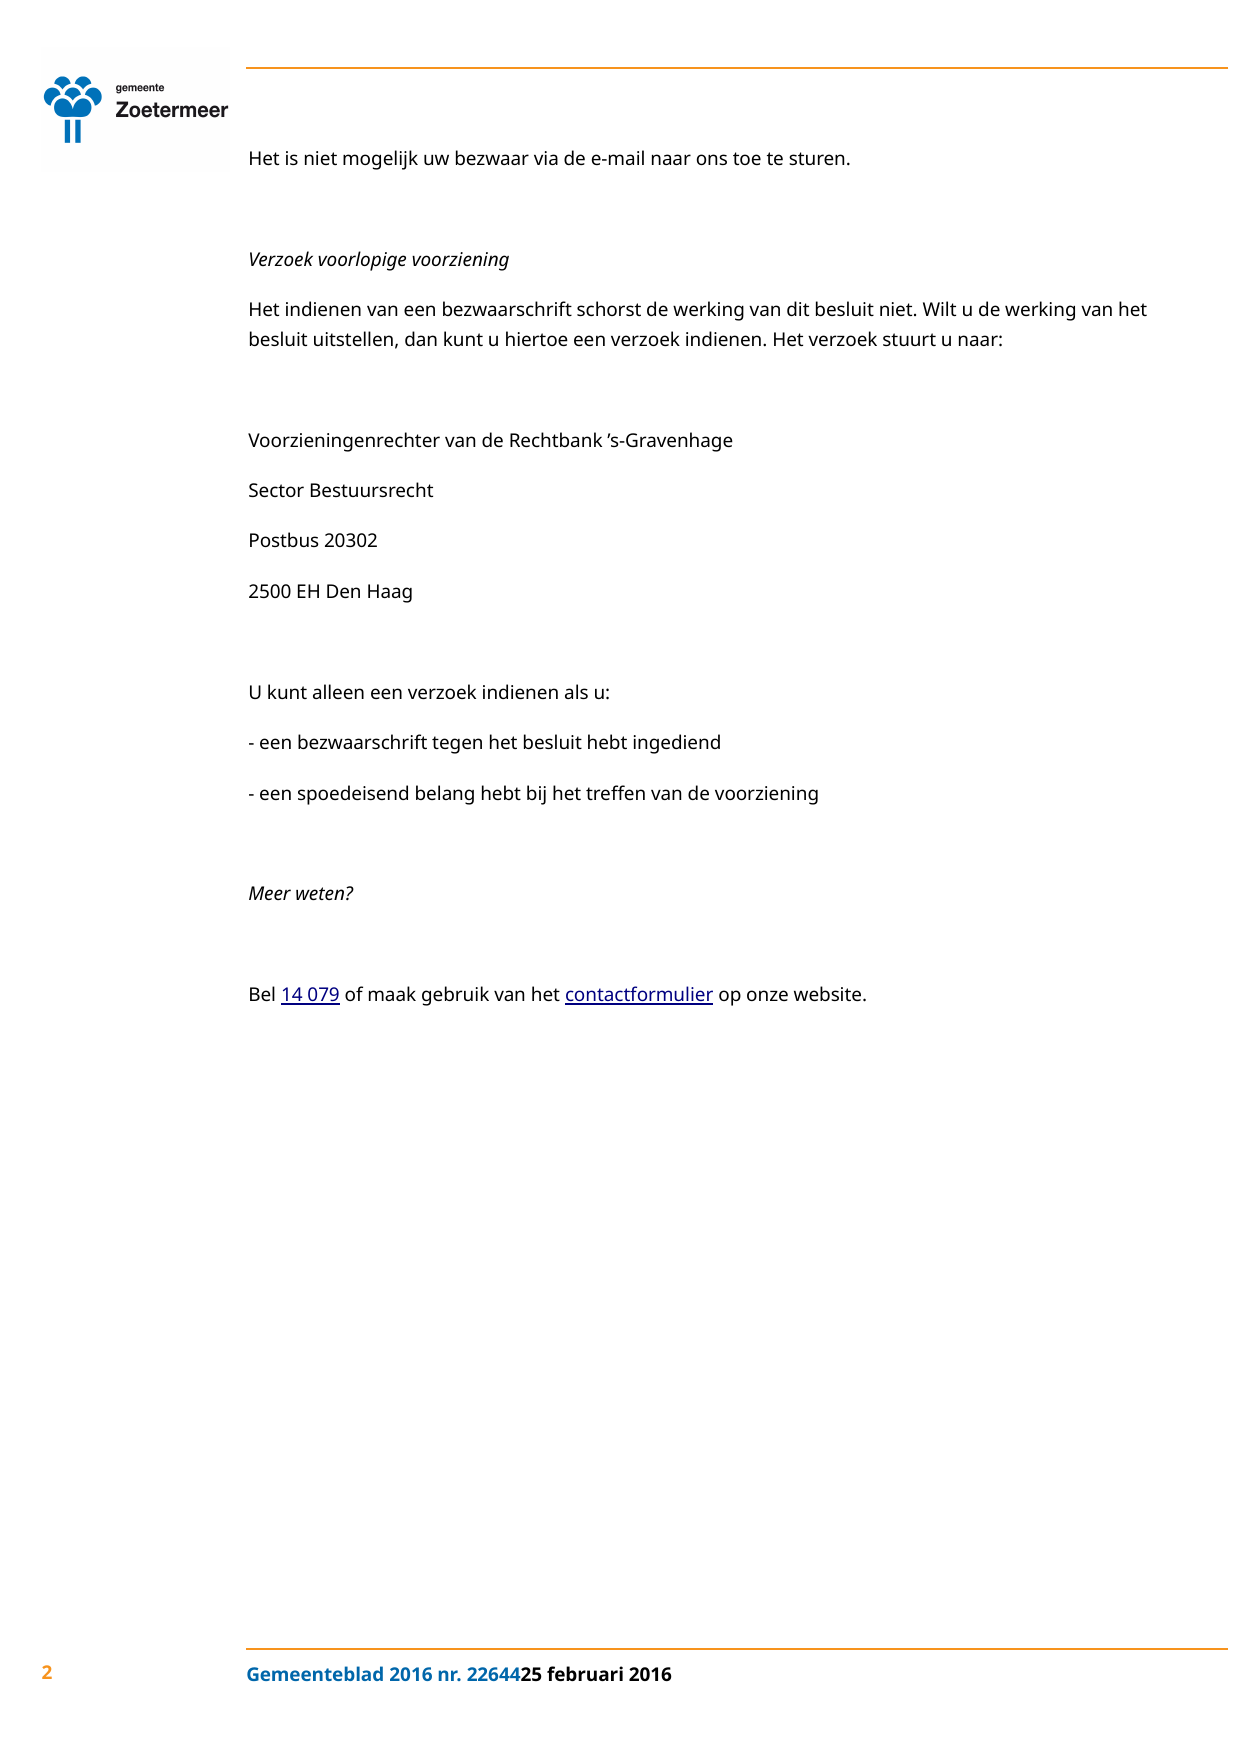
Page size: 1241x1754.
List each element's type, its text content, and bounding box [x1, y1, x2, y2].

text Meer weten? [248, 881, 1152, 906]
text 2500 EH Den Haag [248, 578, 1152, 604]
text Het indienen van een bezwaarschrift schorst de werking van dit besluit niet. Wilt u de werking van het besluit uitstellen, dan kunt u hiertoe een verzoek indienen. Het verzoek stuurt u naar: [248, 296, 1152, 352]
picture [41, 47, 231, 172]
text Het is niet mogelijk uw bezwaar via de e-mail naar ons toe te sturen. [248, 145, 1152, 171]
text - een bezwaarschrift tegen het besluit hebt ingediend [248, 729, 1152, 755]
text Postbus 20302 [248, 528, 1152, 553]
text Voorzieningenrechter van de Rechtbank ’s-Gravenhage [248, 427, 1152, 453]
text U kunt alleen een verzoek indienen als u: [248, 679, 1152, 705]
text Sector Bestuursrecht [248, 477, 1152, 503]
text - een spoedeisend belang hebt bij het treffen van de voorziening [248, 780, 1152, 806]
text Verzoek voorlopige voorziening [248, 246, 1152, 272]
text Bel 14 079 of maak gebruik van het contactformulier op onze website. [248, 981, 1152, 1007]
